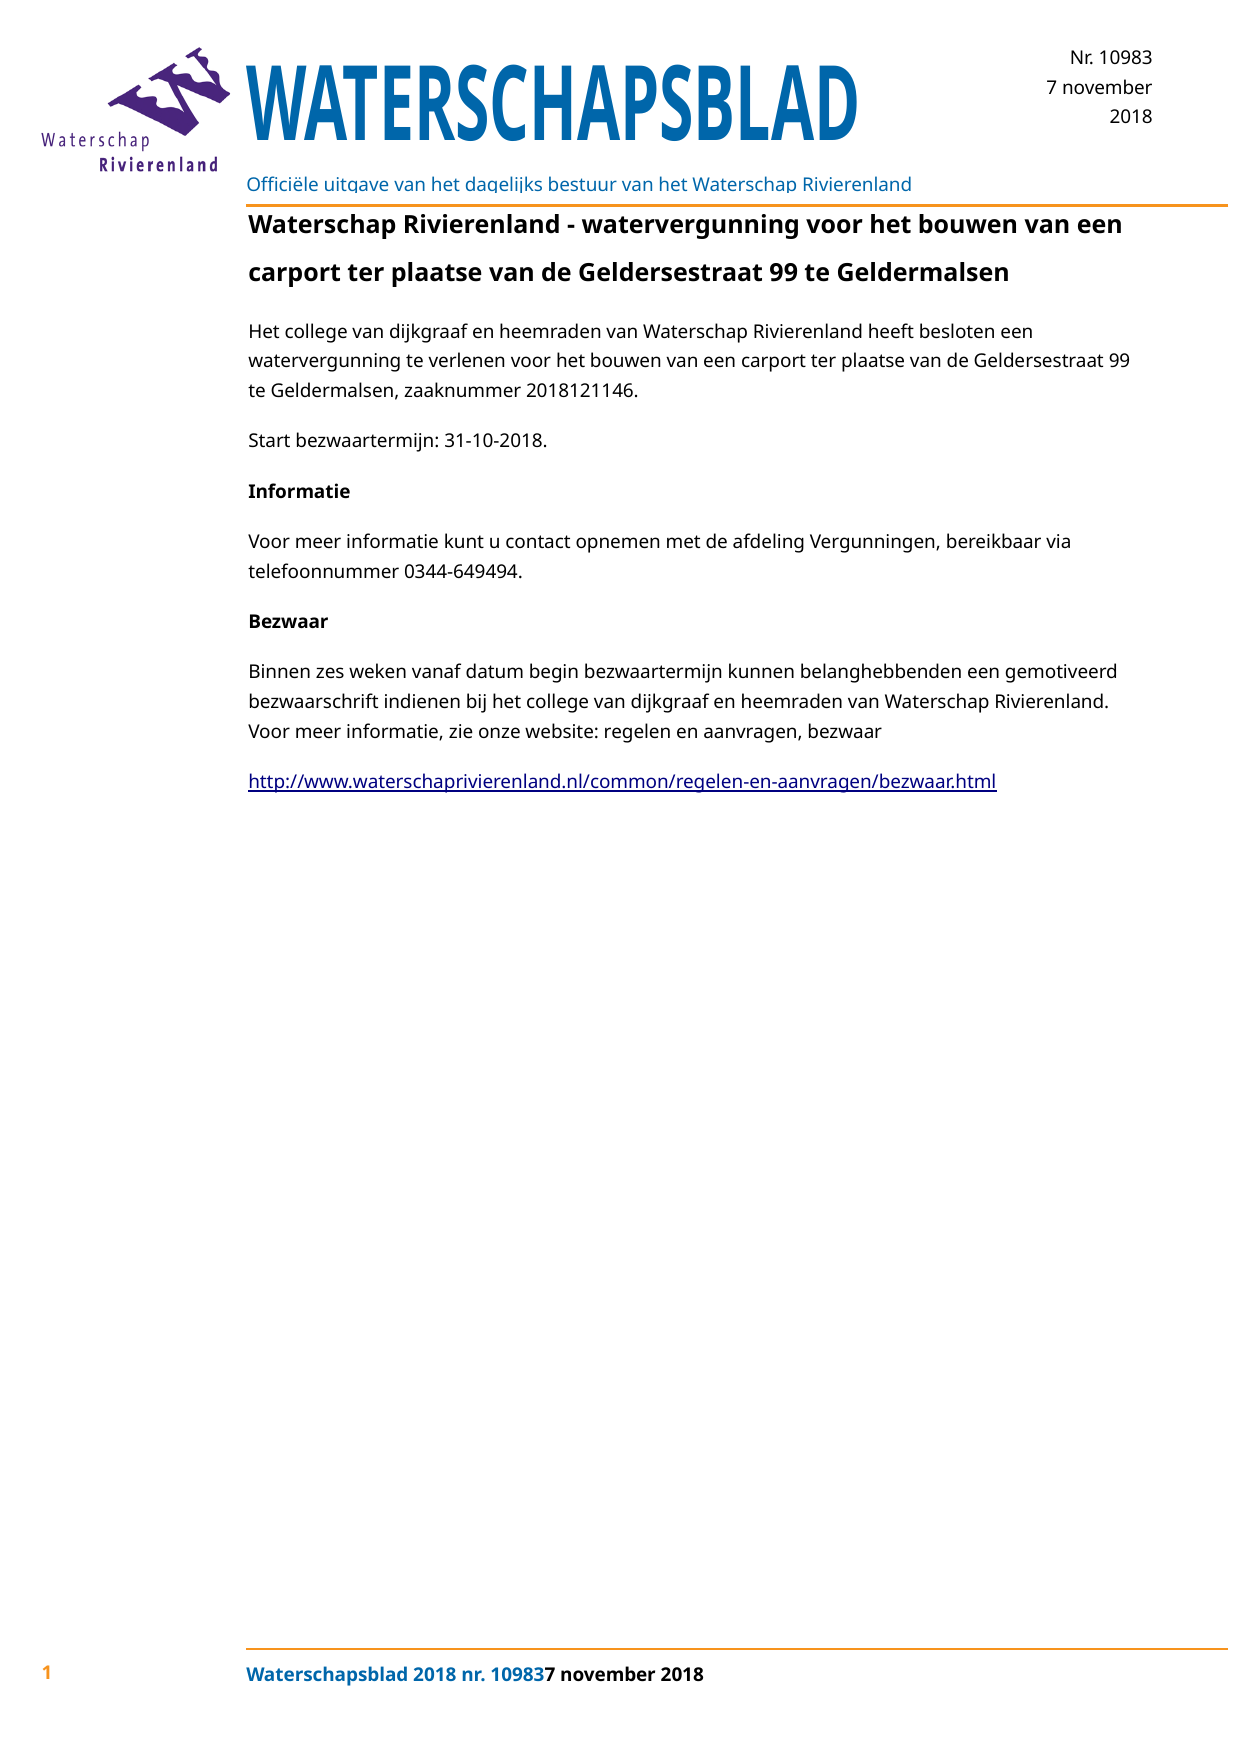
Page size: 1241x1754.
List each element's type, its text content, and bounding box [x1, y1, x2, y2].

text Het college van dijkgraaf en heemraden van Waterschap Rivierenland heeft besloten een watervergunning te verlenen voor het bouwen van een carport ter plaatse van de Geldersestraat 99 te Geldermalsen, zaaknummer 2018121146. [248, 318, 1152, 403]
text http://www.waterschaprivierenland.nl/common/regelen-en-aanvragen/bezwaar.html [248, 768, 1152, 794]
text Voor meer informatie kunt u contact opnemen met de afdeling Vergunningen, bereikbaar via telefoonnummer 0344-649494. [248, 528, 1152, 584]
text Start bezwaartermijn: 31-10-2018. [248, 427, 1152, 453]
text Binnen zes weken vanaf datum begin bezwaartermijn kunnen belanghebbenden een gemotiveerd bezwaarschrift indienen bij het college van dijkgraaf en heemraden van Waterschap Rivierenland. Voor meer informatie, zie onze website: regelen en aanvragen, bezwaar [248, 659, 1152, 744]
text Waterschap Rivierenland - watervergunning voor het bouwen van een carport ter plaatse van de Geldersestraat 99 te Geldermalsen [248, 207, 1152, 288]
text Informatie [248, 478, 1152, 504]
text Bezwaar [248, 608, 1152, 634]
picture [41, 47, 231, 172]
